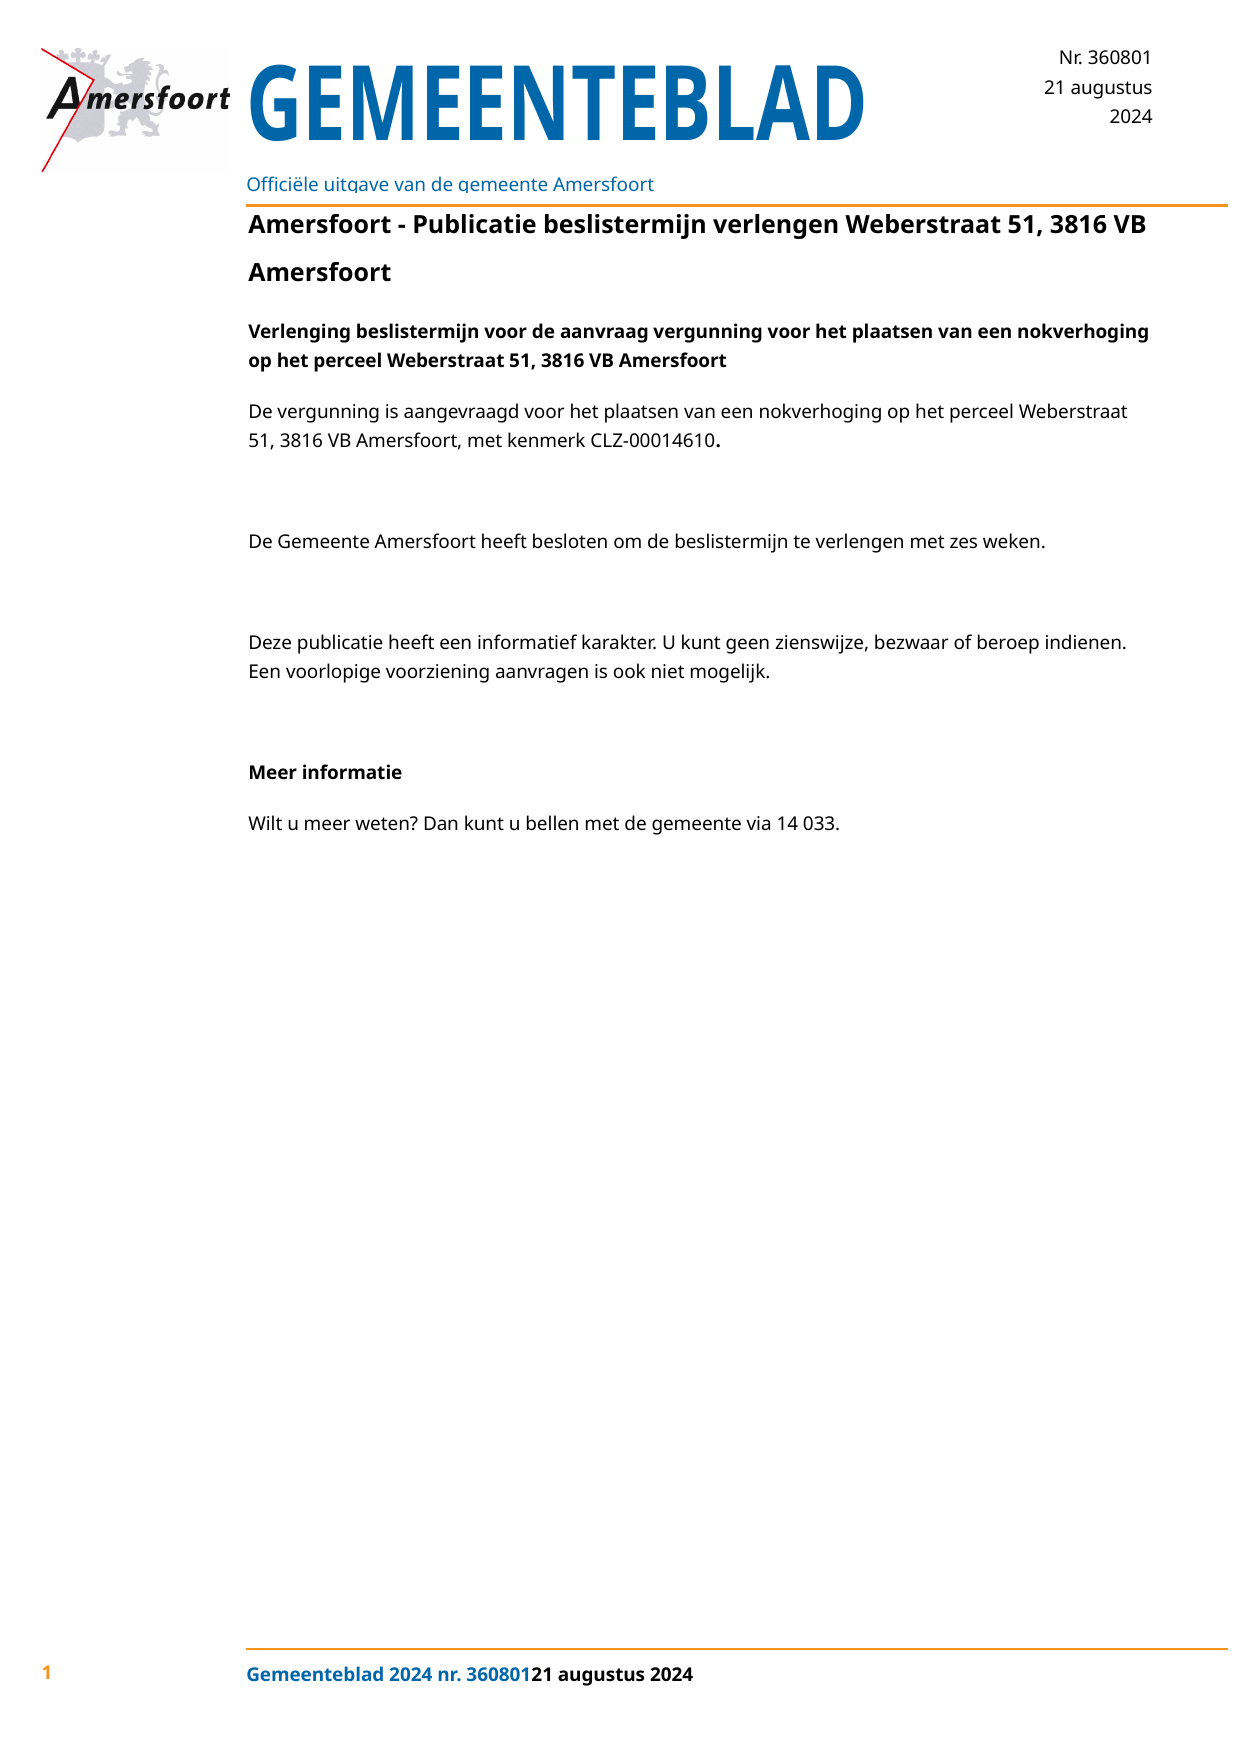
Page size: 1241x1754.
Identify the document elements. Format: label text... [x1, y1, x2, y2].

picture [41, 47, 231, 172]
text Wilt u meer weten? Dan kunt u bellen met de gemeente via 14 033. [248, 810, 1152, 836]
text De vergunning is aangevraagd voor het plaatsen van een nokverhoging op het perceel Weberstraat 51, 3816 VB Amersfoort, met kenmerk CLZ-00014610. [248, 398, 1152, 453]
text Amersfoort - Publicatie beslistermijn verlengen Weberstraat 51, 3816 VB Amersfoort [248, 207, 1152, 288]
text De Gemeente Amersfoort heeft besloten om de beslistermijn te verlengen met zes weken. [248, 528, 1152, 554]
text Meer informatie [248, 759, 1152, 785]
text Deze publicatie heeft een informatief karakter. U kunt geen zienswijze, bezwaar of beroep indienen. Een voorlopige voorziening aanvragen is ook niet mogelijk. [248, 629, 1152, 684]
text Verlenging beslistermijn voor de aanvraag vergunning voor het plaatsen van een nokverhoging op het perceel Weberstraat 51, 3816 VB Amersfoort [248, 318, 1152, 373]
